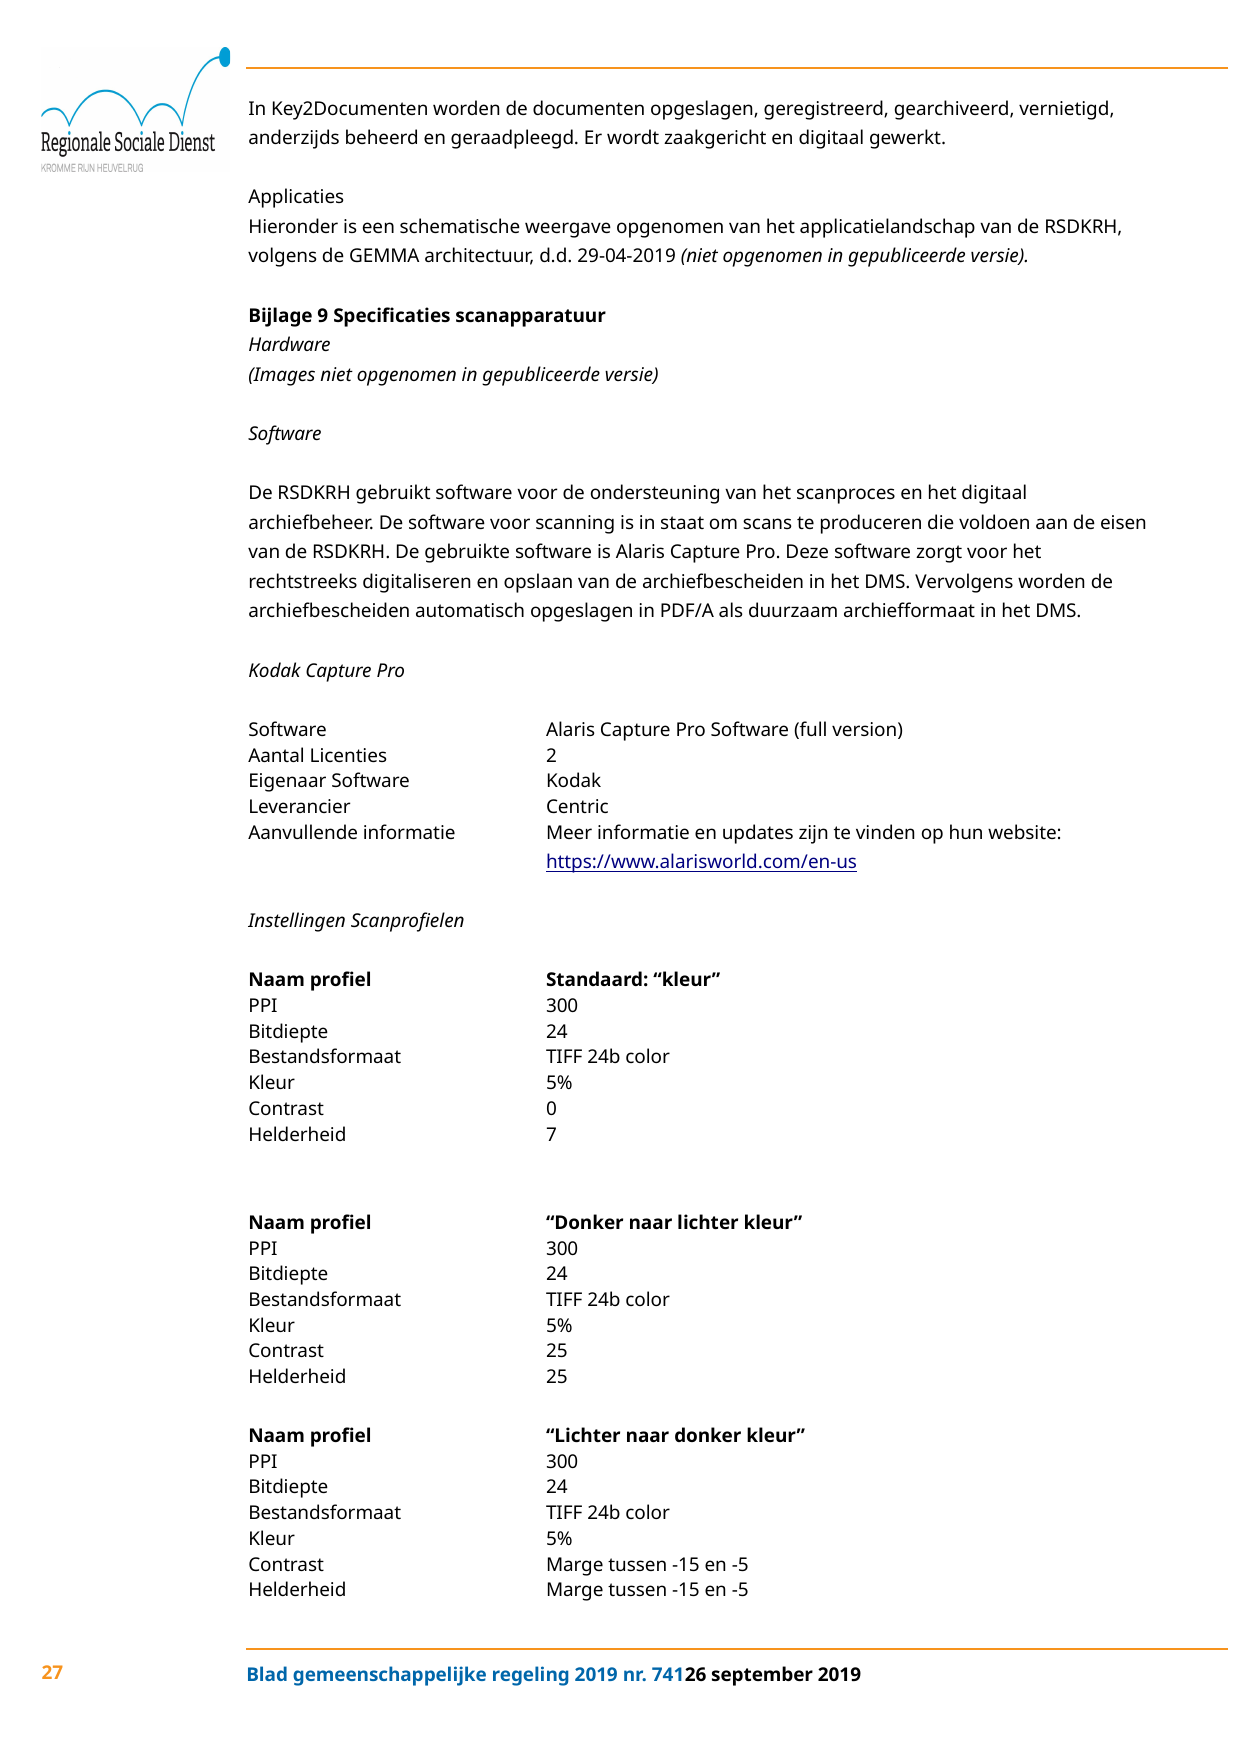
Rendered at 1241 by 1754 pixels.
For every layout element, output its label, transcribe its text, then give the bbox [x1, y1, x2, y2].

table_cell 0 [546, 1095, 1152, 1121]
table_cell Kleur [248, 1069, 546, 1095]
table_cell 300 [546, 1235, 1152, 1261]
table_cell 25 [546, 1364, 1152, 1389]
table_header “Lichter naar donker kleur” [546, 1422, 1152, 1448]
table_header Naam profiel [248, 1209, 546, 1235]
text Applicaties [248, 183, 1152, 209]
table_cell TIFF 24b color [546, 1499, 1152, 1525]
table_cell Contrast [248, 1095, 546, 1121]
table_cell Centric [546, 793, 1152, 819]
table_cell Helderheid [248, 1364, 546, 1389]
table_cell 24 [546, 1018, 1152, 1044]
table_cell 5% [546, 1525, 1152, 1551]
table_cell TIFF 24b color [546, 1286, 1152, 1312]
table_header Alaris Capture Pro Software (full version) [546, 716, 1152, 742]
table_cell Kleur [248, 1312, 546, 1338]
table_cell 5% [546, 1312, 1152, 1338]
table_cell 5% [546, 1069, 1152, 1095]
table_cell Bestandsformaat [248, 1044, 546, 1069]
table_cell Aanvullende informatie [248, 819, 546, 874]
table_cell 24 [546, 1474, 1152, 1499]
table_cell 300 [546, 1448, 1152, 1473]
table_cell Helderheid [248, 1576, 546, 1602]
picture [41, 47, 231, 172]
table_cell Eigenaar Software [248, 768, 546, 793]
table_cell Leverancier [248, 793, 546, 819]
table_cell PPI [248, 1448, 546, 1473]
table_cell PPI [248, 1235, 546, 1261]
table_cell Contrast [248, 1551, 546, 1576]
text De RSDKRH gebruikt software voor de ondersteuning van het scanproces en het digitaal archiefbeheer. De software voor scanning is in staat om scans te produceren die voldoen aan de eisen van de RSDKRH. De gebruikte software is Alaris Capture Pro. Deze software zorgt voor het rechtstreeks digitaliseren en opslaan van de archiefbescheiden in het DMS. Vervolgens worden de archiefbescheiden automatisch opgeslagen in PDF/A als duurzaam archiefformaat in het DMS. [248, 479, 1152, 623]
text In Key2Documenten worden de documenten opgeslagen, geregistreerd, gearchiveerd, vernietigd, anderzijds beheerd en geraadpleegd. Er wordt zaakgericht en digitaal gewerkt. [248, 95, 1152, 150]
text Software [248, 420, 1152, 446]
text Instellingen Scanprofielen [248, 907, 1152, 933]
table_cell TIFF 24b color [546, 1044, 1152, 1069]
text (Images niet opgenomen in gepubliceerde versie) [248, 361, 1152, 387]
table_cell Bitdiepte [248, 1474, 546, 1499]
table_cell 2 [546, 742, 1152, 768]
table_cell Bestandsformaat [248, 1499, 546, 1525]
table_cell Bitdiepte [248, 1018, 546, 1044]
table_cell Kleur [248, 1525, 546, 1551]
table_cell Meer informatie en updates zijn te vinden op hun website: https://www.alarisworld.com/en-us [546, 819, 1152, 874]
table_header Software [248, 716, 546, 742]
table_header Standaard: “kleur” [546, 966, 1152, 992]
table_cell Marge tussen -15 en -5 [546, 1551, 1152, 1576]
text Hardware [248, 331, 1152, 357]
table_cell 25 [546, 1338, 1152, 1363]
table_cell Marge tussen -15 en -5 [546, 1576, 1152, 1602]
table_cell 300 [546, 992, 1152, 1018]
table_header “Donker naar lichter kleur” [546, 1209, 1152, 1235]
table_cell Aantal Licenties [248, 742, 546, 768]
text Hieronder is een schematische weergave opgenomen van het applicatielandschap van de RSDKRH, volgens de GEMMA architectuur, d.d. 29-04-2019 (niet opgenomen in gepubliceerde versie). [248, 213, 1152, 268]
table_cell Contrast [248, 1338, 546, 1363]
table_cell Kodak [546, 768, 1152, 793]
text Bijlage 9 Specificaties scanapparatuur [248, 302, 1152, 328]
table_cell Bitdiepte [248, 1261, 546, 1286]
table_cell 24 [546, 1261, 1152, 1286]
text Kodak Capture Pro [248, 657, 1152, 683]
table_cell PPI [248, 992, 546, 1018]
table_header Naam profiel [248, 1422, 546, 1448]
table_cell Bestandsformaat [248, 1286, 546, 1312]
table_cell Helderheid [248, 1121, 546, 1147]
table_cell 7 [546, 1121, 1152, 1147]
table_header Naam profiel [248, 966, 546, 992]
